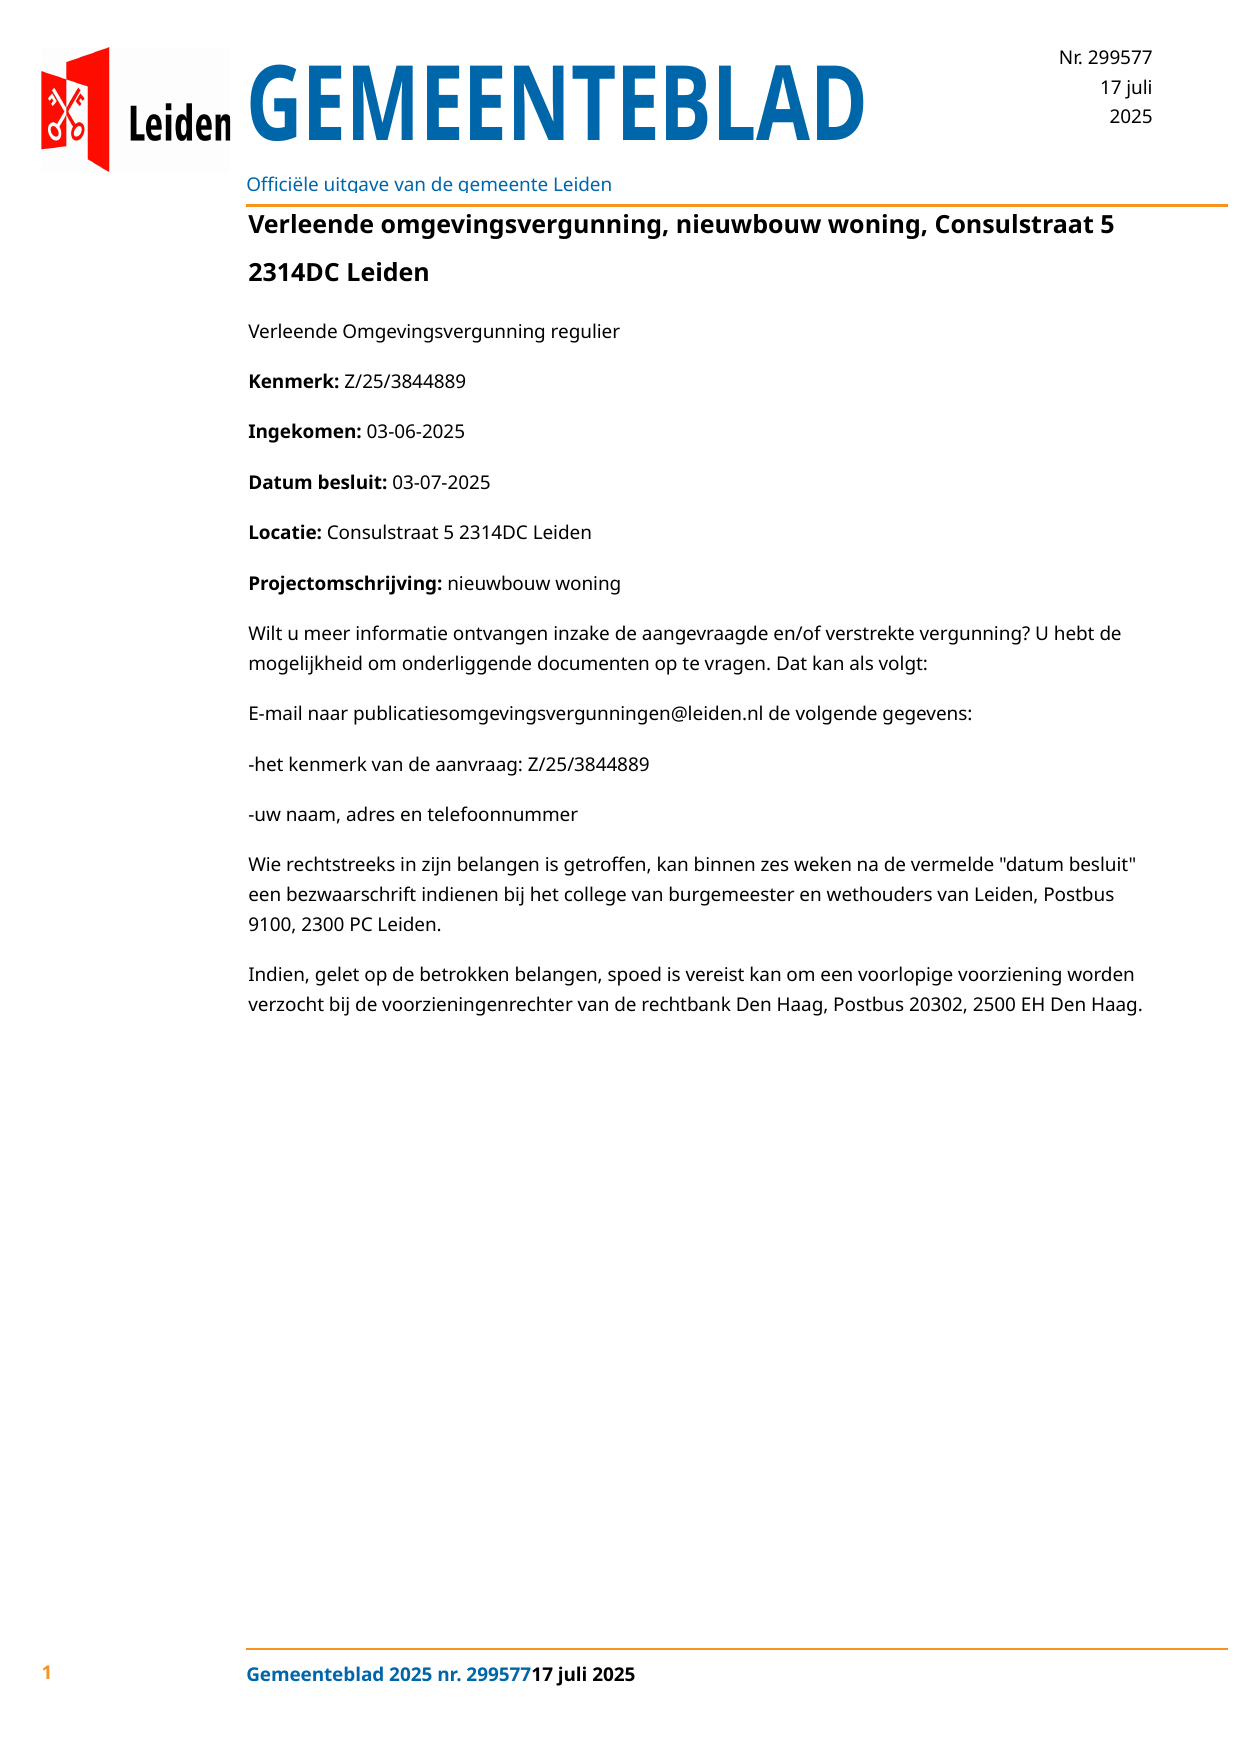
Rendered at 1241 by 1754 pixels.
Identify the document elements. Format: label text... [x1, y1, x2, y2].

text Verleende Omgevingsvergunning regulier [248, 318, 1152, 344]
text Projectomschrijving: nieuwbouw woning [248, 570, 1152, 596]
text Datum besluit: 03-07-2025 [248, 469, 1152, 495]
text Wilt u meer informatie ontvangen inzake de aangevraagde en/of verstrekte vergunning? U hebt de mogelijkheid om onderliggende documenten op te vragen. Dat kan als volgt: [248, 620, 1152, 676]
text -het kenmerk van de aanvraag: Z/25/3844889 [248, 751, 1152, 777]
picture [41, 47, 231, 172]
text Verleende omgevingsvergunning, nieuwbouw woning, Consulstraat 5 2314DC Leiden [248, 207, 1152, 288]
text Ingekomen: 03-06-2025 [248, 419, 1152, 444]
text Kenmerk: Z/25/3844889 [248, 368, 1152, 394]
text Locatie: Consulstraat 5 2314DC Leiden [248, 519, 1152, 545]
text Indien, gelet op de betrokken belangen, spoed is vereist kan om een voorlopige voorziening worden verzocht bij de voorzieningenrechter van de rechtbank Den Haag, Postbus 20302, 2500 EH Den Haag. [248, 961, 1152, 1017]
text E-mail naar publicatiesomgevingsvergunningen@leiden.nl de volgende gegevens: [248, 700, 1152, 726]
text Wie rechtstreeks in zijn belangen is getroffen, kan binnen zes weken na de vermelde "datum besluit" een bezwaarschrift indienen bij het college van burgemeester en wethouders van Leiden, Postbus 9100, 2300 PC Leiden. [248, 852, 1152, 937]
text -uw naam, adres en telefoonnummer [248, 801, 1152, 827]
